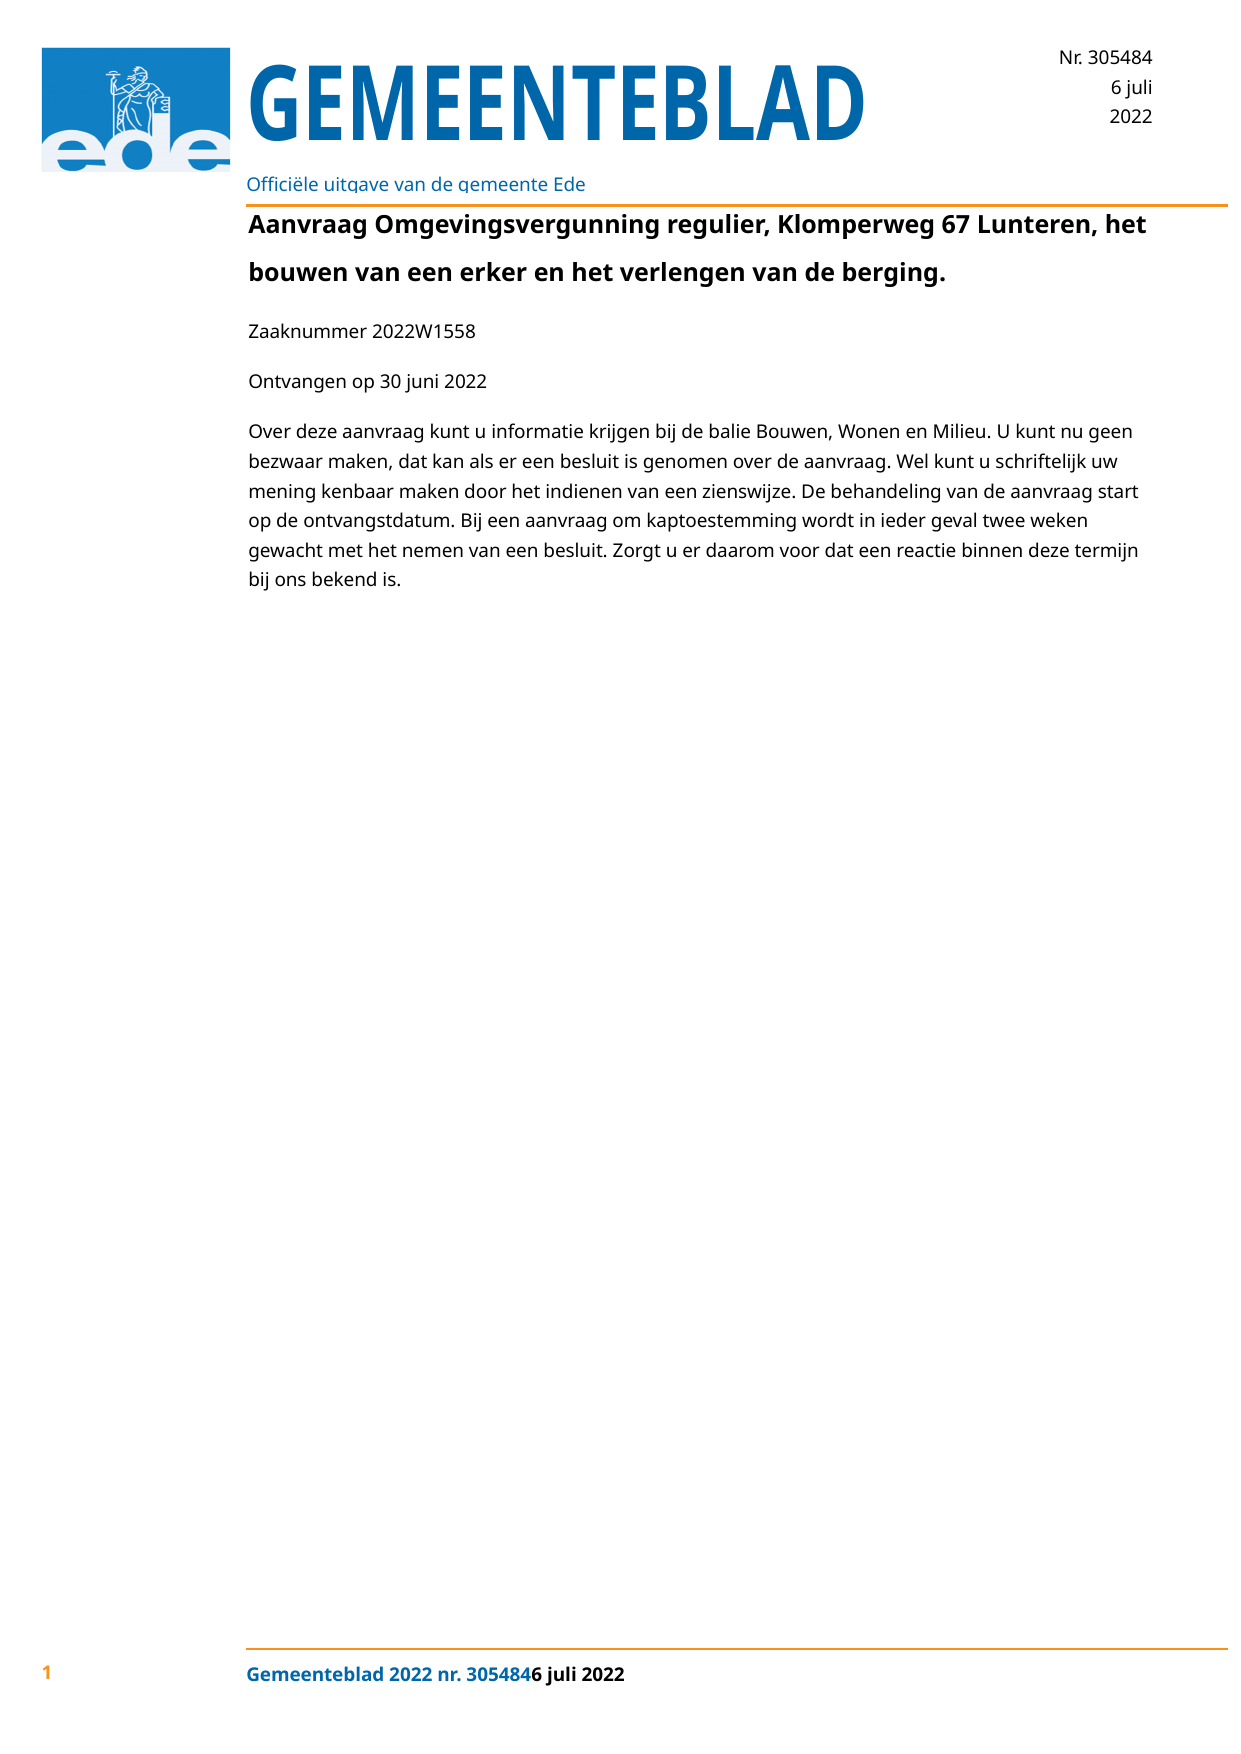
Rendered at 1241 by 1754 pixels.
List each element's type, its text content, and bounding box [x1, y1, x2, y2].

text Aanvraag Omgevingsvergunning regulier, Klomperweg 67 Lunteren, het bouwen van een erker en het verlengen van de berging. [248, 207, 1152, 288]
text Over deze aanvraag kunt u informatie krijgen bij de balie Bouwen, Wonen en Milieu. U kunt nu geen bezwaar maken, dat kan als er een besluit is genomen over de aanvraag. Wel kunt u schriftelijk uw mening kenbaar maken door het indienen van een zienswijze. De behandeling van de aanvraag start op de ontvangstdatum. Bij een aanvraag om kaptoestemming wordt in ieder geval twee weken gewacht met het nemen van een besluit. Zorgt u er daarom voor dat een reactie binnen deze termijn bij ons bekend is. [248, 419, 1152, 592]
text Zaaknummer 2022W1558 [248, 318, 1152, 344]
text Ontvangen op 30 juni 2022 [248, 368, 1152, 394]
picture [41, 47, 231, 172]
